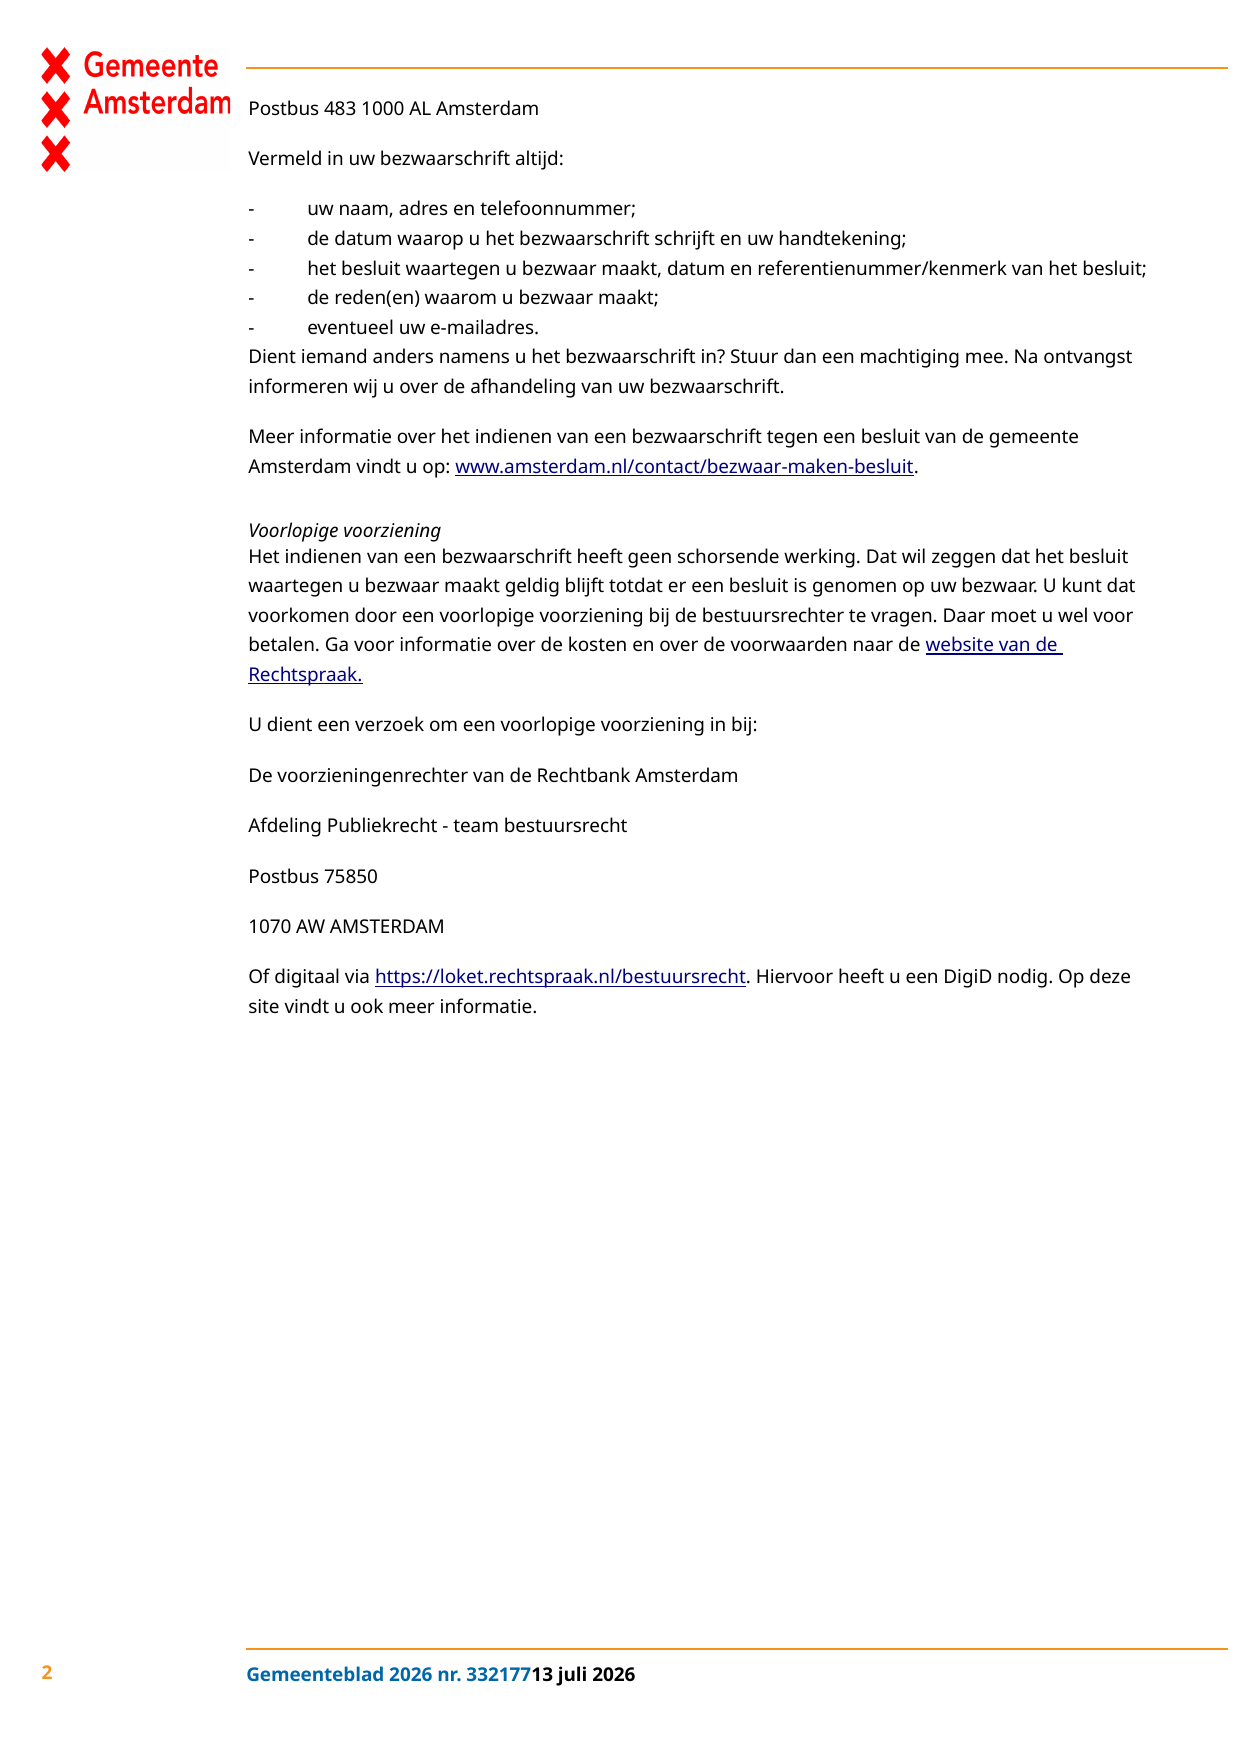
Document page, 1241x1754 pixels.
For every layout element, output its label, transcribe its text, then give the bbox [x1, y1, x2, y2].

text Afdeling Publiekrecht - team bestuursrecht [248, 812, 1152, 838]
text Meer informatie over het indienen van een bezwaarschrift tegen een besluit van de gemeente Amsterdam vindt u op: www.amsterdam.nl/contact/bezwaar-maken-besluit. [248, 423, 1152, 479]
text Het indienen van een bezwaarschrift heeft geen schorsende werking. Dat wil zeggen dat het besluit waartegen u bezwaar maakt geldig blijft totdat er een besluit is genomen op uw bezwaar. U kunt dat voorkomen door een voorlopige voorziening bij de bestuursrechter te vragen. Daar moet u wel voor betalen. Ga voor informatie over de kosten en over de voorwaarden naar de website van de Rechtspraak. [248, 543, 1152, 687]
list de datum waarop u het bezwaarschrift schrijft en uw handtekening; [248, 225, 1152, 251]
text Postbus 75850 [248, 863, 1152, 888]
text Voorlopige voorziening [248, 517, 1152, 543]
text Of digitaal via https://loket.rechtspraak.nl/bestuursrecht. Hiervoor heeft u een DigiD nodig. Op deze site vindt u ook meer informatie. [248, 964, 1152, 1019]
text De voorzieningenrechter van de Rechtbank Amsterdam [248, 762, 1152, 788]
picture [41, 47, 231, 172]
text U dient een verzoek om een voorlopige voorziening in bij: [248, 712, 1152, 737]
list uw naam, adres en telefoonnummer; [248, 196, 1152, 221]
text Vermeld in uw bezwaarschrift altijd: [248, 145, 1152, 171]
text 1070 AW AMSTERDAM [248, 913, 1152, 939]
list het besluit waartegen u bezwaar maakt, datum en referentienummer/kenmerk van het besluit; [248, 255, 1152, 281]
list de reden(en) waarom u bezwaar maakt; [248, 284, 1152, 310]
text Postbus 483 1000 AL Amsterdam [248, 95, 1152, 121]
list eventueel uw e-mailadres. [248, 314, 1152, 340]
text Dient iemand anders namens u het bezwaarschrift in? Stuur dan een machtiging mee. Na ontvangst informeren wij u over de afhandeling van uw bezwaarschrift. [248, 343, 1152, 399]
